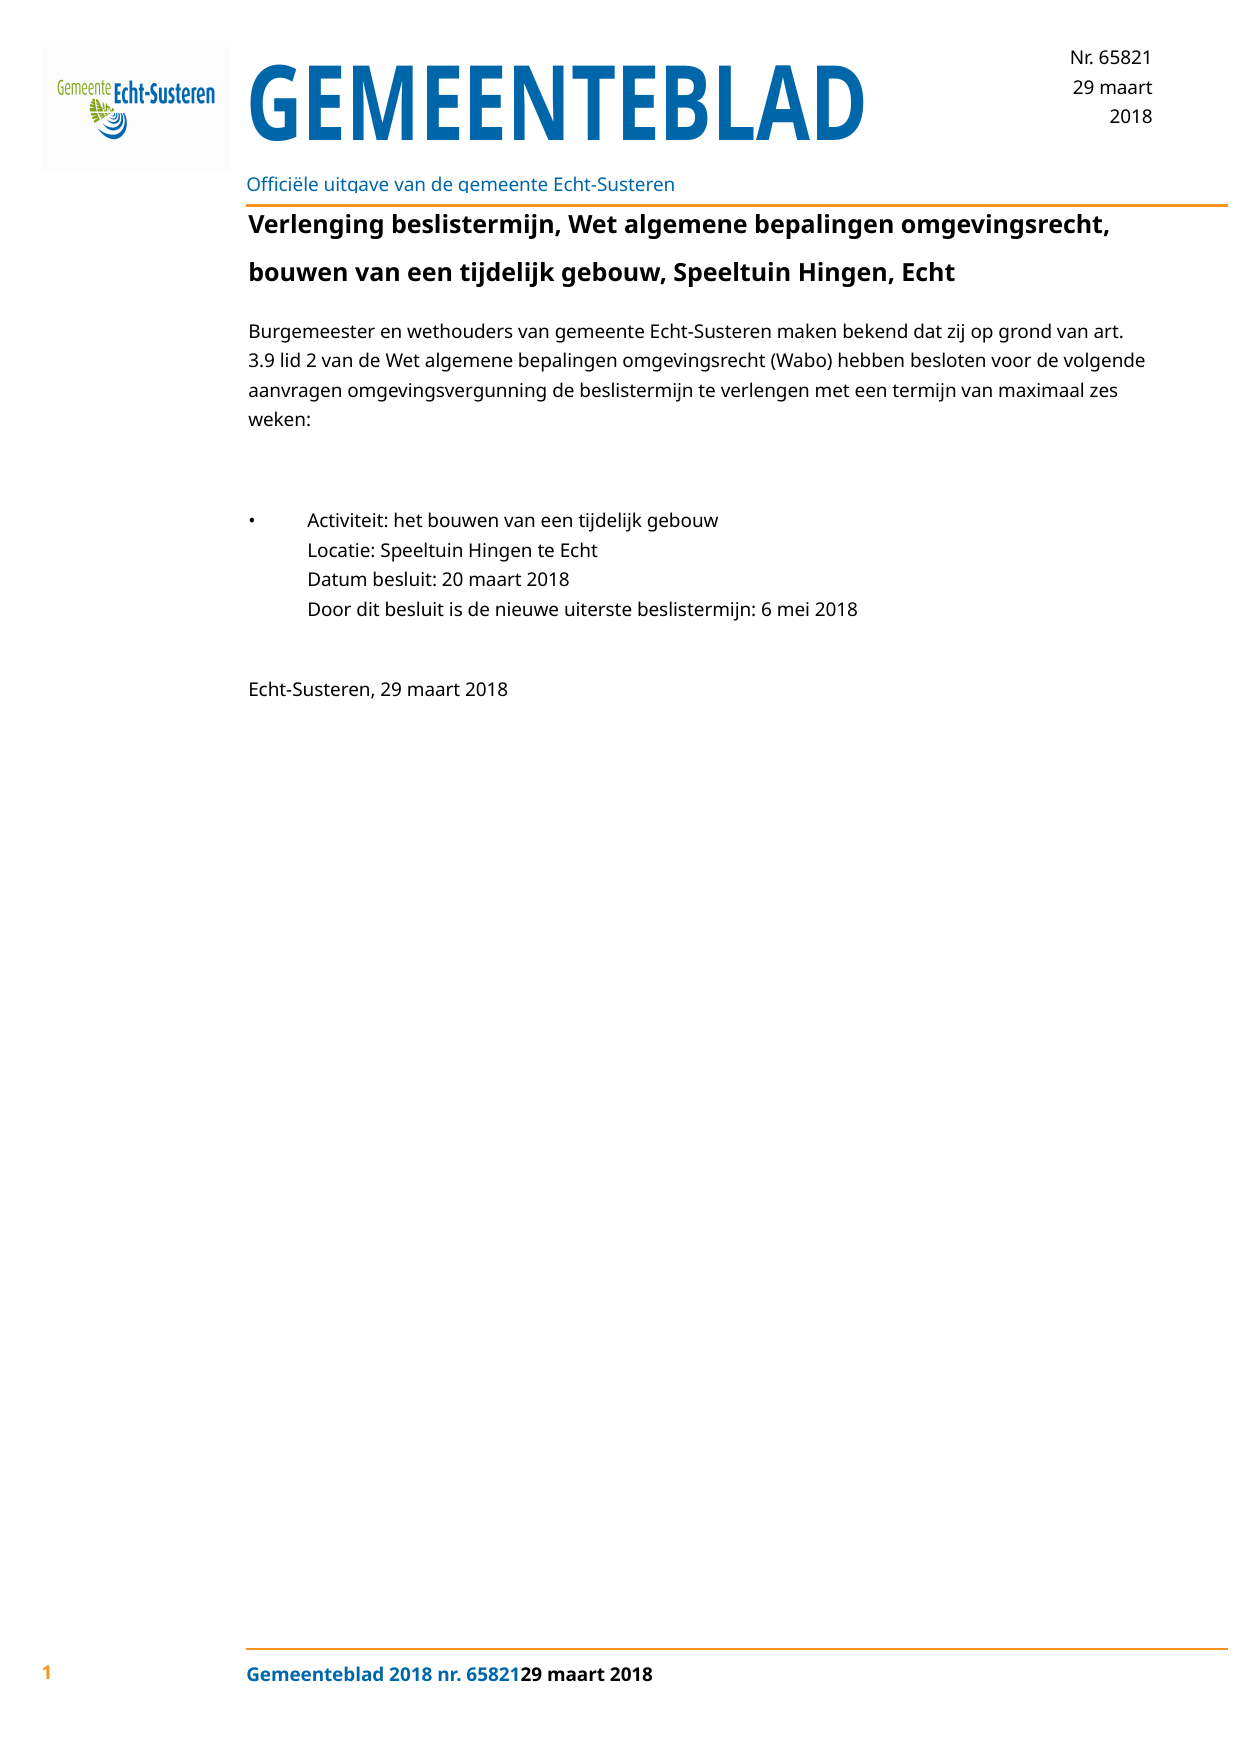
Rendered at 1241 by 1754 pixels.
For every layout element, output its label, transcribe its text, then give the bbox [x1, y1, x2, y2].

list Activiteit: het bouwen van een tijdelijk gebouw [248, 507, 1152, 533]
text Verlenging beslistermijn, Wet algemene bepalingen omgevingsrecht, bouwen van een tijdelijk gebouw, Speeltuin Hingen, Echt [248, 207, 1152, 288]
text Echt-Susteren, 29 maart 2018 [248, 676, 1152, 702]
list Locatie: Speeltuin Hingen te Echt [248, 537, 1152, 563]
picture [41, 47, 231, 172]
text Burgemeester en wethouders van gemeente Echt-Susteren maken bekend dat zij op grond van art. 3.9 lid 2 van de Wet algemene bepalingen omgevingsrecht (Wabo) hebben besloten voor de volgende aanvragen omgevingsvergunning de beslistermijn te verlengen met een termijn van maximaal zes weken: [248, 318, 1152, 432]
list Datum besluit: 20 maart 2018 [248, 567, 1152, 592]
list Door dit besluit is de nieuwe uiterste beslistermijn: 6 mei 2018 [248, 596, 1152, 622]
